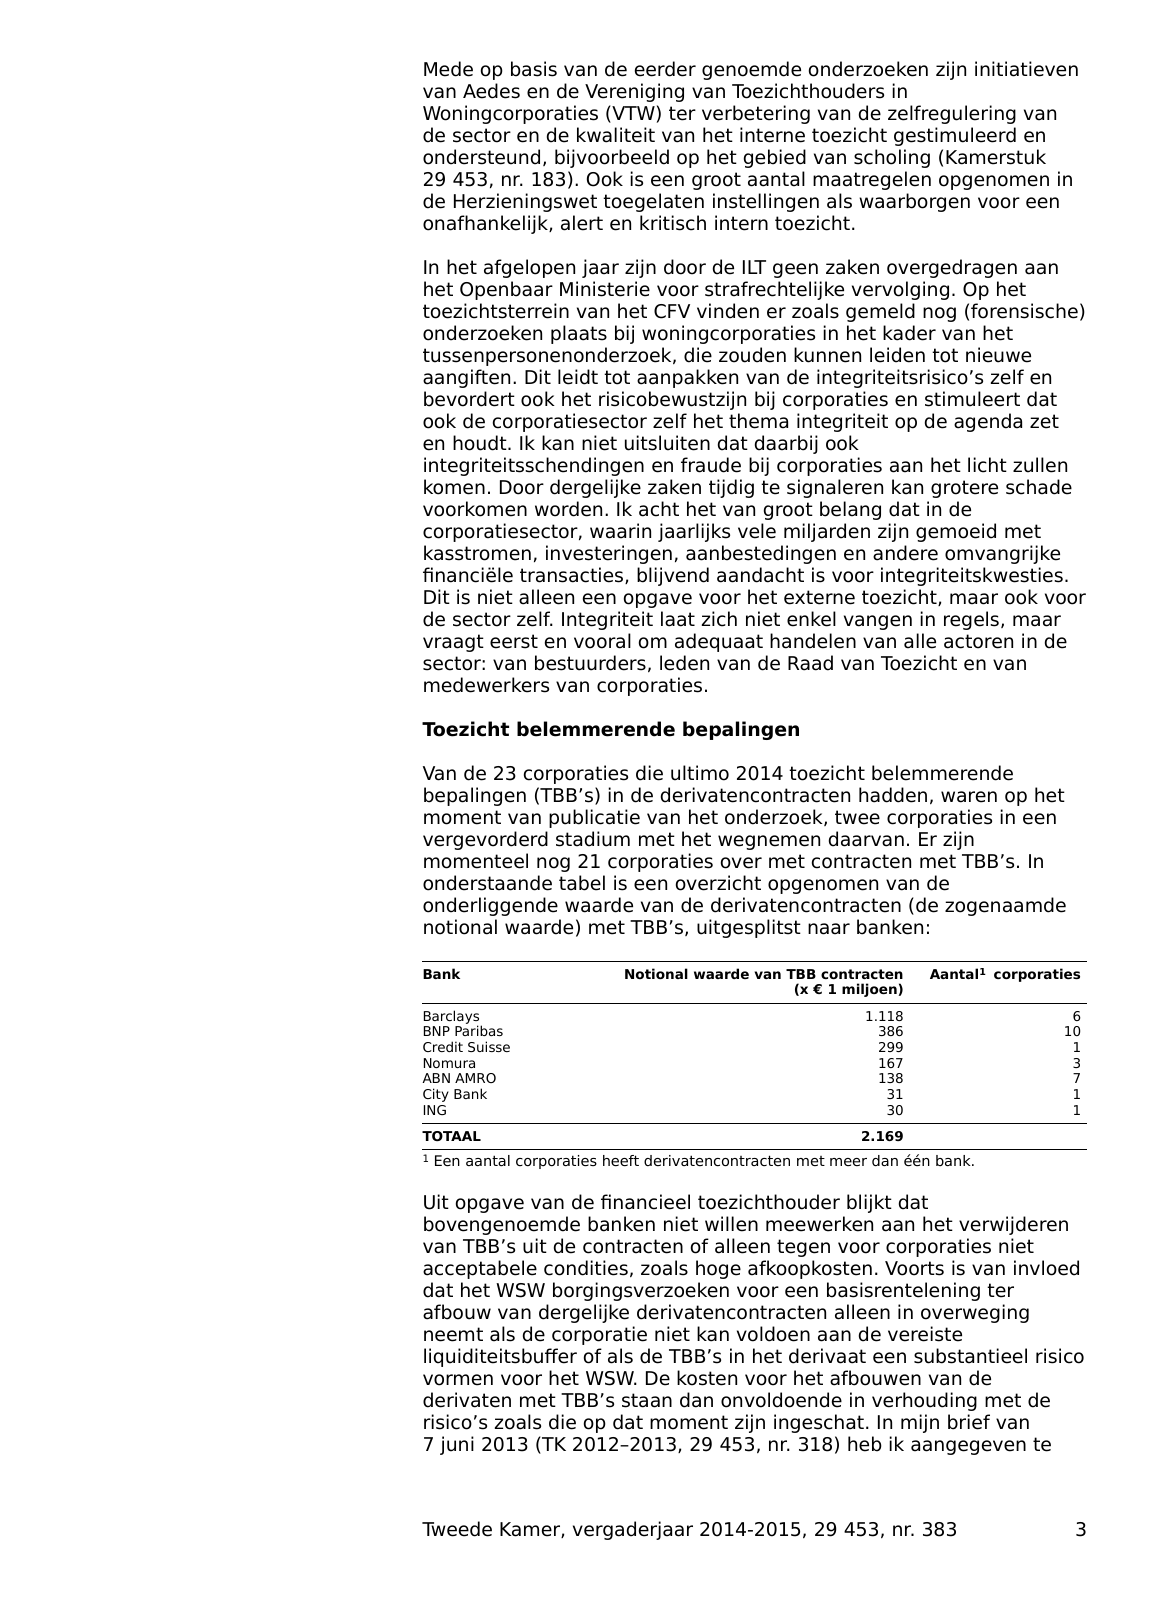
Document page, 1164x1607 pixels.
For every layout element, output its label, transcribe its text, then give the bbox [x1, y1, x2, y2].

table_cell Credit Suisse [422, 1040, 599, 1056]
table_cell 167 [599, 1056, 909, 1071]
table_cell BNP Paribas [422, 1024, 599, 1040]
table_cell 1 [910, 1040, 1087, 1056]
text Uit opgave van de financieel toezichthouder blijkt dat bovengenoemde banken niet willen meewerken aan het verwijderen van TBB’s uit de contracten of alleen tegen voor corporaties niet acceptabele condities, zoals hoge afkoopkosten. Voorts is van invloed dat het WSW borgingsverzoeken voor een basisrentelening ter afbouw van dergelijke derivatencontracten alleen in overweging neemt als de corporatie niet kan voldoen aan de vereiste liquiditeitsbuffer of als de TBB’s in het derivaat een substantieel risico vormen voor het WSW. De kosten voor het afbouwen van de derivaten met TBB’s staan dan onvoldoende in verhouding met de risico’s zoals die op dat moment zijn ingeschat. In mijn brief van 7 juni 2013 (TK 2012–2013, 29 453, nr. 318) heb ik aangegeven te [422, 1192, 1087, 1456]
text Mede op basis van de eerder genoemde onderzoeken zijn initiatieven van Aedes en de Vereniging van Toezichthouders in Woningcorporaties (VTW) ter verbetering van de zelfregulering van de sector en de kwaliteit van het interne toezicht gestimuleerd en ondersteund, bijvoorbeeld op het gebied van scholing (Kamerstuk 29 453, nr. 183). Ook is een groot aantal maatregelen opgenomen in de Herzieningswet toegelaten instellingen als waarborgen voor een onafhankelijk, alert en kritisch intern toezicht. [422, 59, 1087, 235]
table_cell 1.118 [599, 1004, 909, 1024]
table_cell 138 [599, 1071, 909, 1087]
table_cell 10 [910, 1024, 1087, 1040]
table_cell 2.169 [599, 1124, 909, 1149]
table_cell TOTAAL [422, 1124, 599, 1149]
table_cell 31 [599, 1087, 909, 1103]
table_cell Nomura [422, 1056, 599, 1071]
table_cell ING [422, 1103, 599, 1123]
table_cell 7 [910, 1071, 1087, 1087]
text In het afgelopen jaar zijn door de ILT geen zaken overgedragen aan het Openbaar Ministerie voor strafrechtelijke vervolging. Op het toezichtsterrein van het CFV vinden er zoals gemeld nog (forensische) onderzoeken plaats bij woningcorporaties in het kader van het tussenpersonenonderzoek, die zouden kunnen leiden tot nieuwe aangiften. Dit leidt tot aanpakken van de integriteitsrisico’s zelf en bevordert ook het risicobewustzijn bij corporaties en stimuleert dat ook de corporatiesector zelf het thema integriteit op de agenda zet en houdt. Ik kan niet uitsluiten dat daarbij ook integriteitsschendingen en fraude bij corporaties aan het licht zullen komen. Door dergelijke zaken tijdig te signaleren kan grotere schade voorkomen worden. Ik acht het van groot belang dat in de corporatiesector, waarin jaarlijks vele miljarden zijn gemoeid met kasstromen, investeringen, aanbestedingen en andere omvangrijke financiële transacties, blijvend aandacht is voor integriteitskwesties. Dit is niet alleen een opgave voor het externe toezicht, maar ook voor de sector zelf. Integriteit laat zich niet enkel vangen in regels, maar vraagt eerst en vooral om adequaat handelen van alle actoren in de sector: van bestuurders, leden van de Raad van Toezicht en van medewerkers van corporaties. [422, 257, 1087, 697]
table_cell 1 Een aantal corporaties heeft derivatencontracten met meer dan één bank. [422, 1150, 1087, 1170]
table_header Bank [422, 962, 599, 1003]
table_cell 299 [599, 1040, 909, 1056]
table_cell ABN AMRO [422, 1071, 599, 1087]
table_cell [910, 1124, 1087, 1149]
table_cell 386 [599, 1024, 909, 1040]
table_header Notional waarde van TBB contracten (x € 1 miljoen) [599, 962, 909, 1003]
table_cell City Bank [422, 1087, 599, 1103]
table_cell 6 [910, 1004, 1087, 1024]
table_cell 3 [910, 1056, 1087, 1071]
text Van de 23 corporaties die ultimo 2014 toezicht belemmerende bepalingen (TBB’s) in de derivatencontracten hadden, waren op het moment van publicatie van het onderzoek, twee corporaties in een vergevorderd stadium met het wegnemen daarvan. Er zijn momenteel nog 21 corporaties over met contracten met TBB’s. In onderstaande tabel is een overzicht opgenomen van de onderliggende waarde van de derivatencontracten (de zogenaamde notional waarde) met TBB’s, uitgesplitst naar banken: [422, 763, 1087, 939]
table_cell Barclays [422, 1004, 599, 1024]
subtitle Toezicht belemmerende bepalingen [422, 719, 1087, 741]
table_cell 1 [910, 1087, 1087, 1103]
table_cell 30 [599, 1103, 909, 1123]
table_cell 1 [910, 1103, 1087, 1123]
table_header Aantal1 corporaties [910, 962, 1087, 1003]
